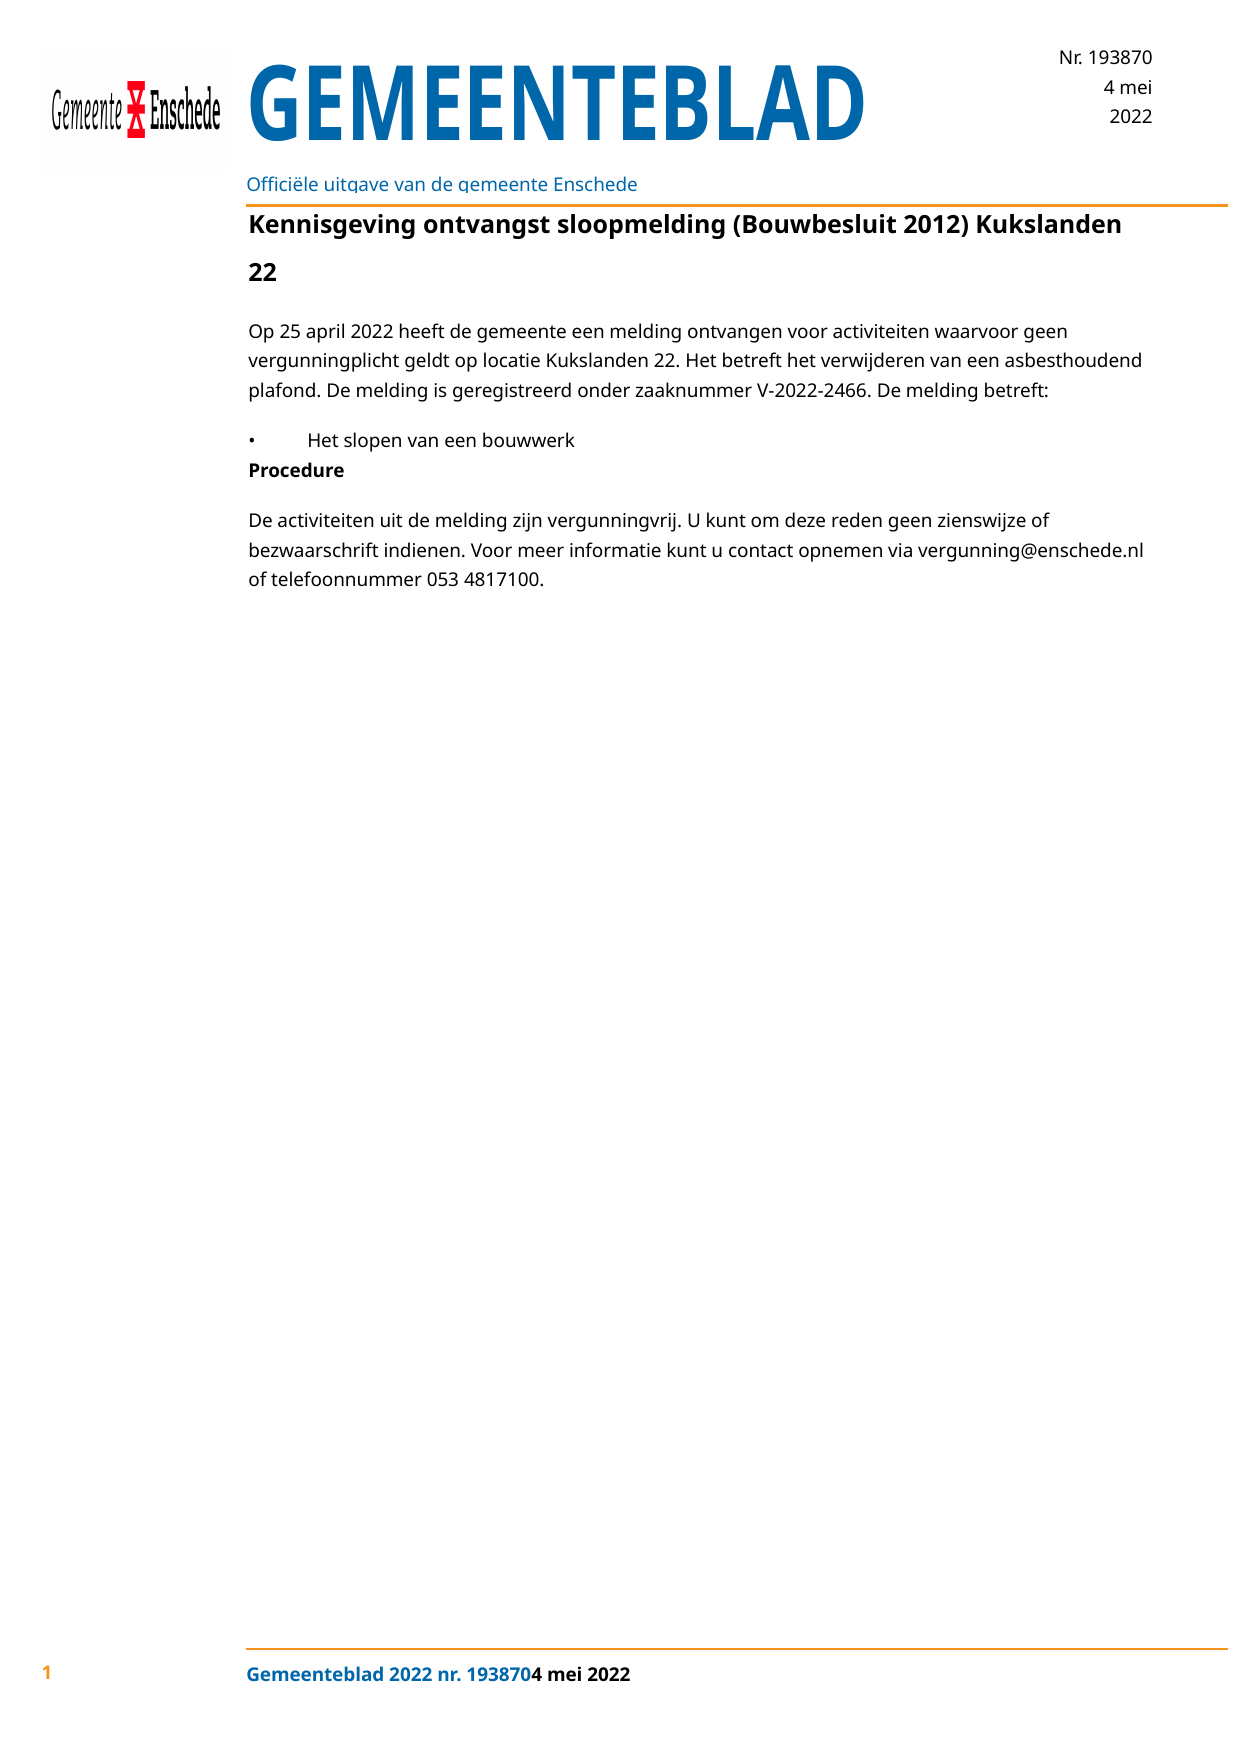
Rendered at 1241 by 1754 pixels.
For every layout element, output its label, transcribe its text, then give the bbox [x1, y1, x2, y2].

list Het slopen van een bouwwerk [248, 427, 1152, 453]
picture [41, 47, 231, 172]
text Op 25 april 2022 heeft de gemeente een melding ontvangen voor activiteiten waarvoor geen vergunningplicht geldt op locatie Kukslanden 22. Het betreft het verwijderen van een asbesthoudend plafond. De melding is geregistreerd onder zaaknummer V-2022-2466. De melding betreft: [248, 318, 1152, 403]
text Kennisgeving ontvangst sloopmelding (Bouwbesluit 2012) Kukslanden 22 [248, 207, 1152, 288]
text De activiteiten uit de melding zijn vergunningvrij. U kunt om deze reden geen zienswijze of bezwaarschrift indienen. Voor meer informatie kunt u contact opnemen via vergunning@enschede.nl of telefoonnummer 053 4817100. [248, 507, 1152, 592]
text Procedure [248, 457, 1152, 483]
